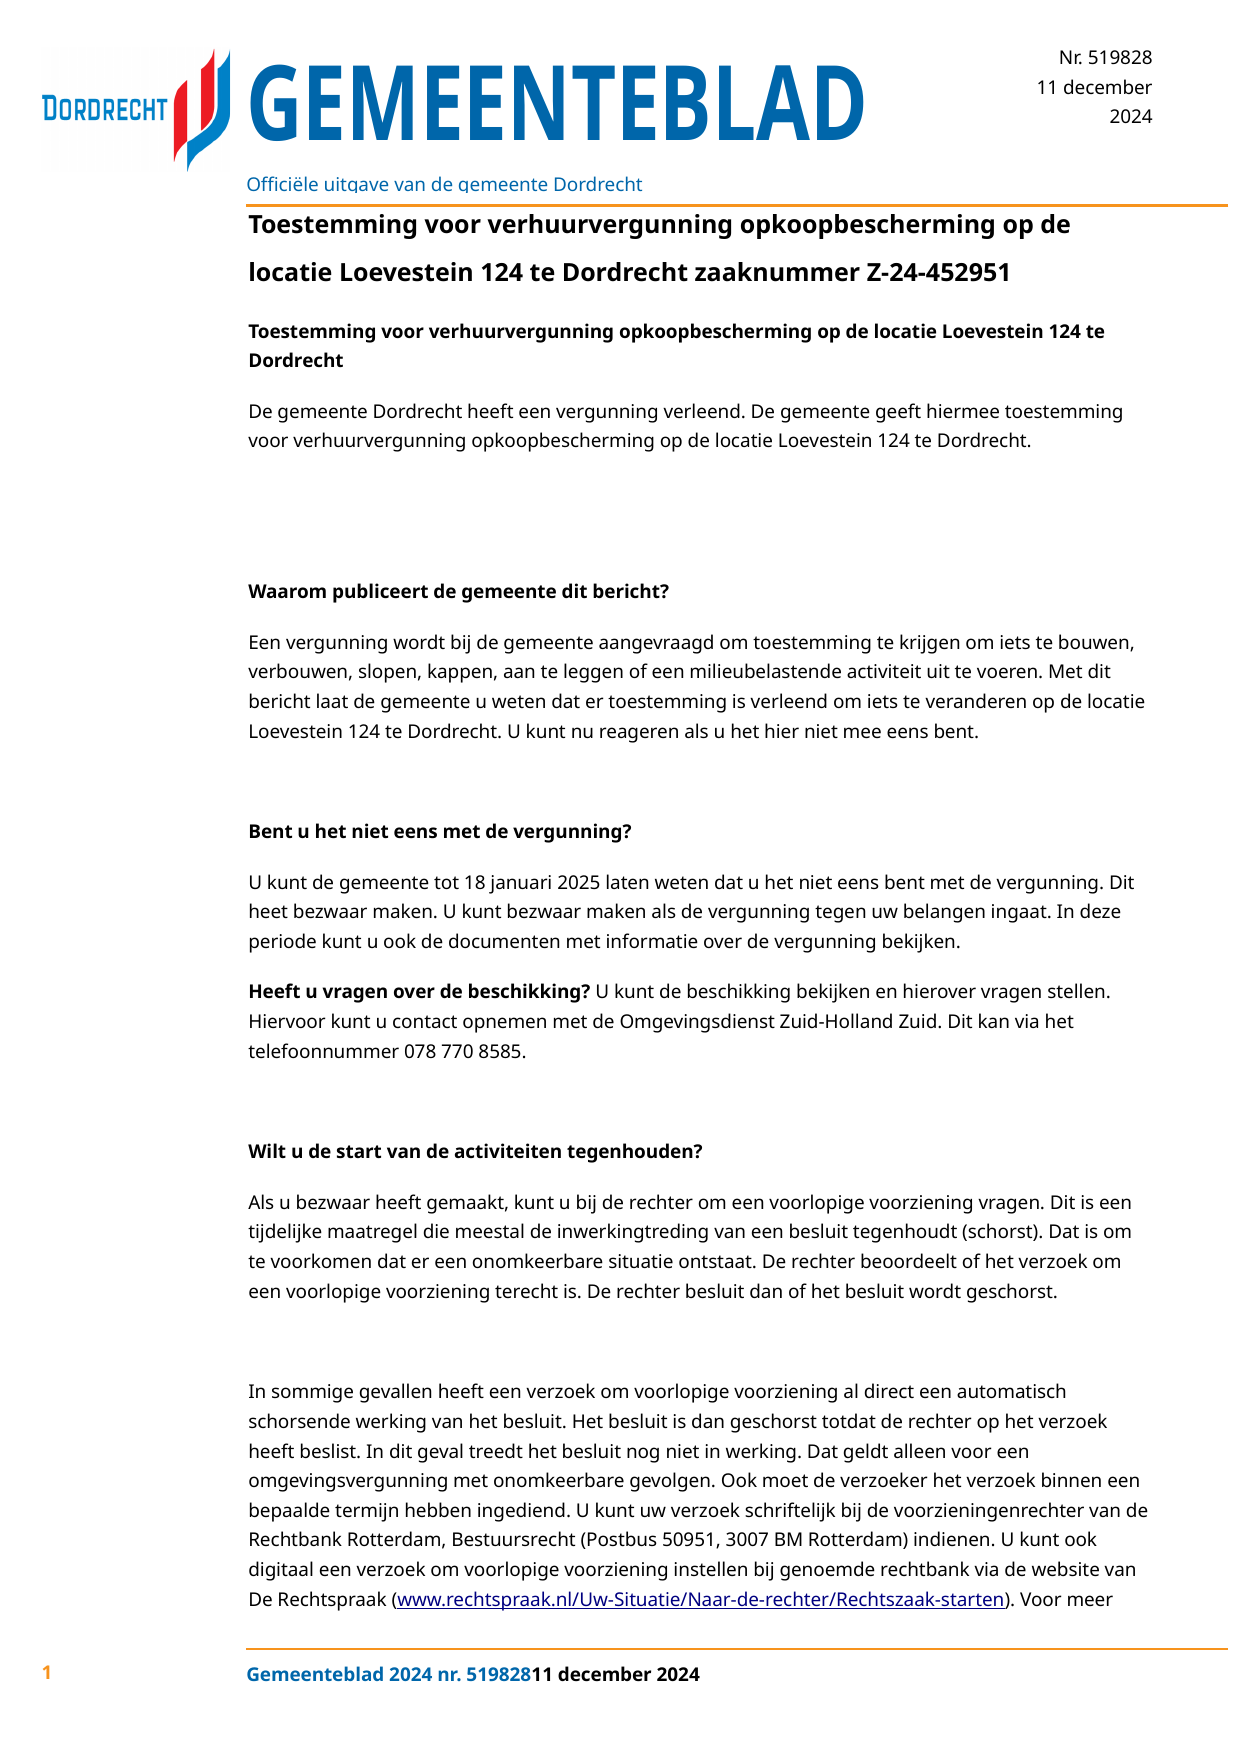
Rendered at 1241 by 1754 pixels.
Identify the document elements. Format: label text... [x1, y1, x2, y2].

text De gemeente Dordrecht heeft een vergunning verleend. De gemeente geeft hiermee toestemming voor verhuurvergunning opkoopbescherming op de locatie Loevestein 124 te Dordrecht. [248, 398, 1152, 453]
picture [41, 47, 231, 172]
text Toestemming voor verhuurvergunning opkoopbescherming op de locatie Loevestein 124 te Dordrecht [248, 318, 1152, 373]
text Heeft u vragen over de beschikking? U kunt de beschikking bekijken en hierover vragen stellen. Hiervoor kunt u contact opnemen met de Omgevingsdienst Zuid-Holland Zuid. Dit kan via het telefoonnummer 078 770 8585. [248, 979, 1152, 1064]
text Als u bezwaar heeft gemaakt, kunt u bij de rechter om een voorlopige voorziening vragen. Dit is een tijdelijke maatregel die meestal de inwerkingtreding van een besluit tegenhoudt (schorst). Dat is om te voorkomen dat er een onomkeerbare situatie ontstaat. De rechter beoordeelt of het verzoek om een voorlopige voorziening terecht is. De rechter besluit dan of het besluit wordt geschorst. [248, 1189, 1152, 1304]
text Toestemming voor verhuurvergunning opkoopbescherming op de locatie Loevestein 124 te Dordrecht zaaknummer Z-24-452951 [248, 207, 1152, 288]
text Wilt u de start van de activiteiten tegenhouden? [248, 1139, 1152, 1164]
text U kunt de gemeente tot 18 januari 2025 laten weten dat u het niet eens bent met de vergunning. Dit heet bezwaar maken. U kunt bezwaar maken als de vergunning tegen uw belangen ingaat. In deze periode kunt u ook de documenten met informatie over de vergunning bekijken. [248, 869, 1152, 954]
text In sommige gevallen heeft een verzoek om voorlopige voorziening al direct een automatisch schorsende werking van het besluit. Het besluit is dan geschorst totdat de rechter op het verzoek heeft beslist. In dit geval treedt het besluit nog niet in werking. Dat geldt alleen voor een omgevingsvergunning met onomkeerbare gevolgen. Ook moet de verzoeker het verzoek binnen een bepaalde termijn hebben ingediend. U kunt uw verzoek schriftelijk bij de voorzieningenrechter van de Rechtbank Rotterdam, Bestuursrecht (Postbus 50951, 3007 BM Rotterdam) indienen. U kunt ook digitaal een verzoek om voorlopige voorziening instellen bij genoemde rechtbank via de website van De Rechtspraak (www.rechtspraak.nl/Uw-Situatie/Naar-de-rechter/Rechtszaak-starten). Voor meer [248, 1379, 1152, 1612]
text Een vergunning wordt bij de gemeente aangevraagd om toestemming te krijgen om iets te bouwen, verbouwen, slopen, kappen, aan te leggen of een milieubelastende activiteit uit te voeren. Met dit bericht laat de gemeente u weten dat er toestemming is verleend om iets te veranderen op de locatie Loevestein 124 te Dordrecht. U kunt nu reageren als u het hier niet mee eens bent. [248, 629, 1152, 744]
text Waarom publiceert de gemeente dit bericht? [248, 579, 1152, 604]
text Bent u het niet eens met de vergunning? [248, 819, 1152, 844]
